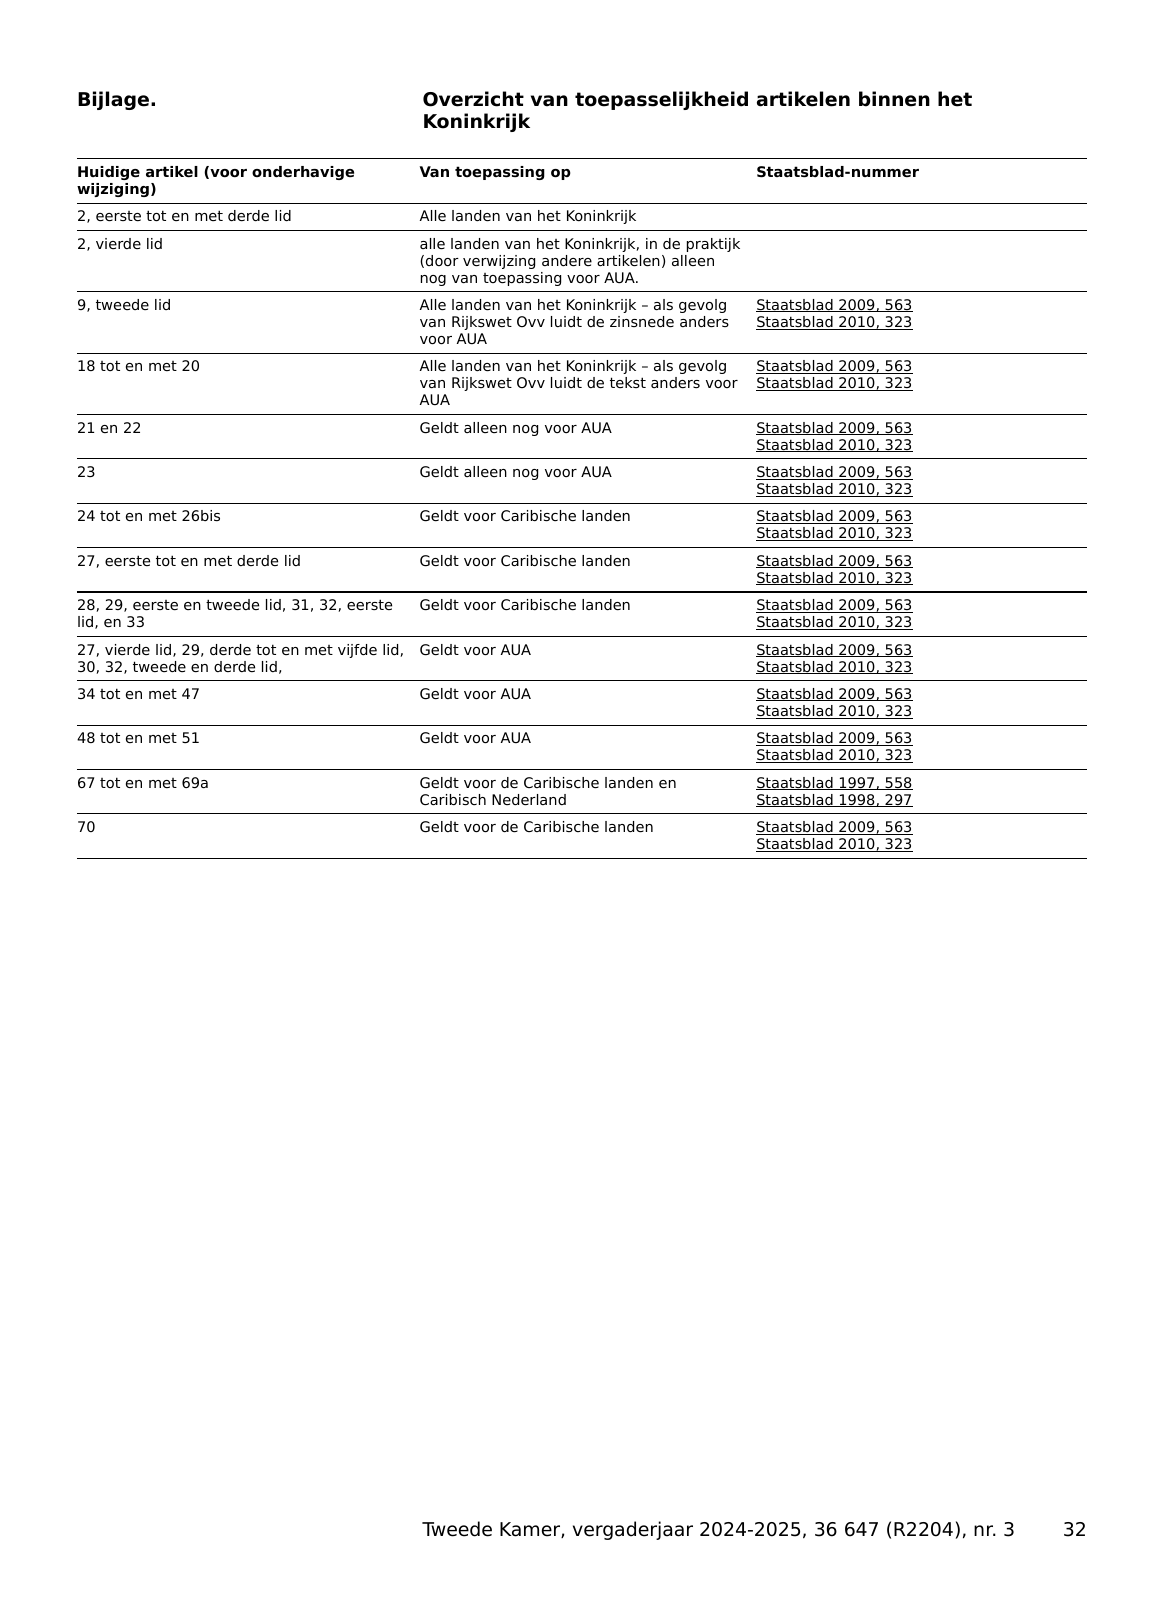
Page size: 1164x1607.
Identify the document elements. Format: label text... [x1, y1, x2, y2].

table_cell 9, tweede lid [77, 292, 413, 352]
table_cell Geldt alleen nog voor AUA [413, 459, 750, 503]
table_cell Geldt voor de Caribische landen en Caribisch Nederland [413, 770, 750, 813]
table_cell Geldt voor de Caribische landen [413, 814, 750, 858]
table_cell [750, 204, 1087, 230]
table_cell Staatsblad 2009, 563 Staatsblad 2010, 323 [750, 681, 1087, 724]
table_cell Geldt voor Caribische landen [413, 504, 750, 547]
table_cell Alle landen van het Koninkrijk [413, 204, 750, 230]
table_header Van toepassing op [413, 159, 750, 202]
table_cell 18 tot en met 20 [77, 354, 413, 414]
table_cell Staatsblad 2009, 563 Staatsblad 2010, 323 [750, 504, 1087, 547]
table_cell Staatsblad 2009, 563 Staatsblad 2010, 323 [750, 415, 1087, 458]
table_cell 28, 29, eerste en tweede lid, 31, 32, eerste lid, en 33 [77, 593, 413, 636]
table_cell Staatsblad 1997, 558 Staatsblad 1998, 297 [750, 770, 1087, 813]
table_cell [750, 231, 1087, 291]
table_cell 24 tot en met 26bis [77, 504, 413, 547]
table_cell Staatsblad 2009, 563 Staatsblad 2010, 323 [750, 726, 1087, 769]
table_cell 70 [77, 814, 413, 858]
table_cell Staatsblad 2009, 563 Staatsblad 2010, 323 [750, 593, 1087, 636]
table_cell 27, vierde lid, 29, derde tot en met vijfde lid, 30, 32, tweede en derde lid, [77, 637, 413, 680]
table_cell Geldt voor Caribische landen [413, 548, 750, 591]
subtitle Bijlage. Overzicht van toepasselijkheid artikelen binnen het Koninkrijk [77, 89, 1087, 133]
table_cell 21 en 22 [77, 415, 413, 458]
table_cell Geldt voor AUA [413, 637, 750, 680]
table_cell 27, eerste tot en met derde lid [77, 548, 413, 591]
table_cell Staatsblad 2009, 563 Staatsblad 2010, 323 [750, 548, 1087, 591]
table_cell 34 tot en met 47 [77, 681, 413, 724]
table_cell Staatsblad 2009, 563 Staatsblad 2010, 323 [750, 459, 1087, 503]
table_cell alle landen van het Koninkrijk, in de praktijk (door verwijzing andere artikelen) alleen nog van toepassing voor AUA. [413, 231, 750, 291]
table_cell Geldt alleen nog voor AUA [413, 415, 750, 458]
table_cell Alle landen van het Koninkrijk – als gevolg van Rijkswet Ovv luidt de zinsnede anders voor AUA [413, 292, 750, 352]
table_cell Alle landen van het Koninkrijk – als gevolg van Rijkswet Ovv luidt de tekst anders voor AUA [413, 354, 750, 414]
table_cell 2, vierde lid [77, 231, 413, 291]
table_header Huidige artikel (voor onderhavige wijziging) [77, 159, 413, 202]
table_cell 23 [77, 459, 413, 503]
table_cell Staatsblad 2009, 563 Staatsblad 2010, 323 [750, 637, 1087, 680]
table_cell Staatsblad 2009, 563 Staatsblad 2010, 323 [750, 354, 1087, 414]
table_cell 48 tot en met 51 [77, 726, 413, 769]
table_cell Geldt voor AUA [413, 726, 750, 769]
table_cell Staatsblad 2009, 563 Staatsblad 2010, 323 [750, 814, 1087, 858]
table_cell Geldt voor Caribische landen [413, 593, 750, 636]
table_cell Staatsblad 2009, 563 Staatsblad 2010, 323 [750, 292, 1087, 352]
table_cell 2, eerste tot en met derde lid [77, 204, 413, 230]
table_header Staatsblad-nummer [750, 159, 1087, 202]
table_cell 67 tot en met 69a [77, 770, 413, 813]
table_cell Geldt voor AUA [413, 681, 750, 724]
